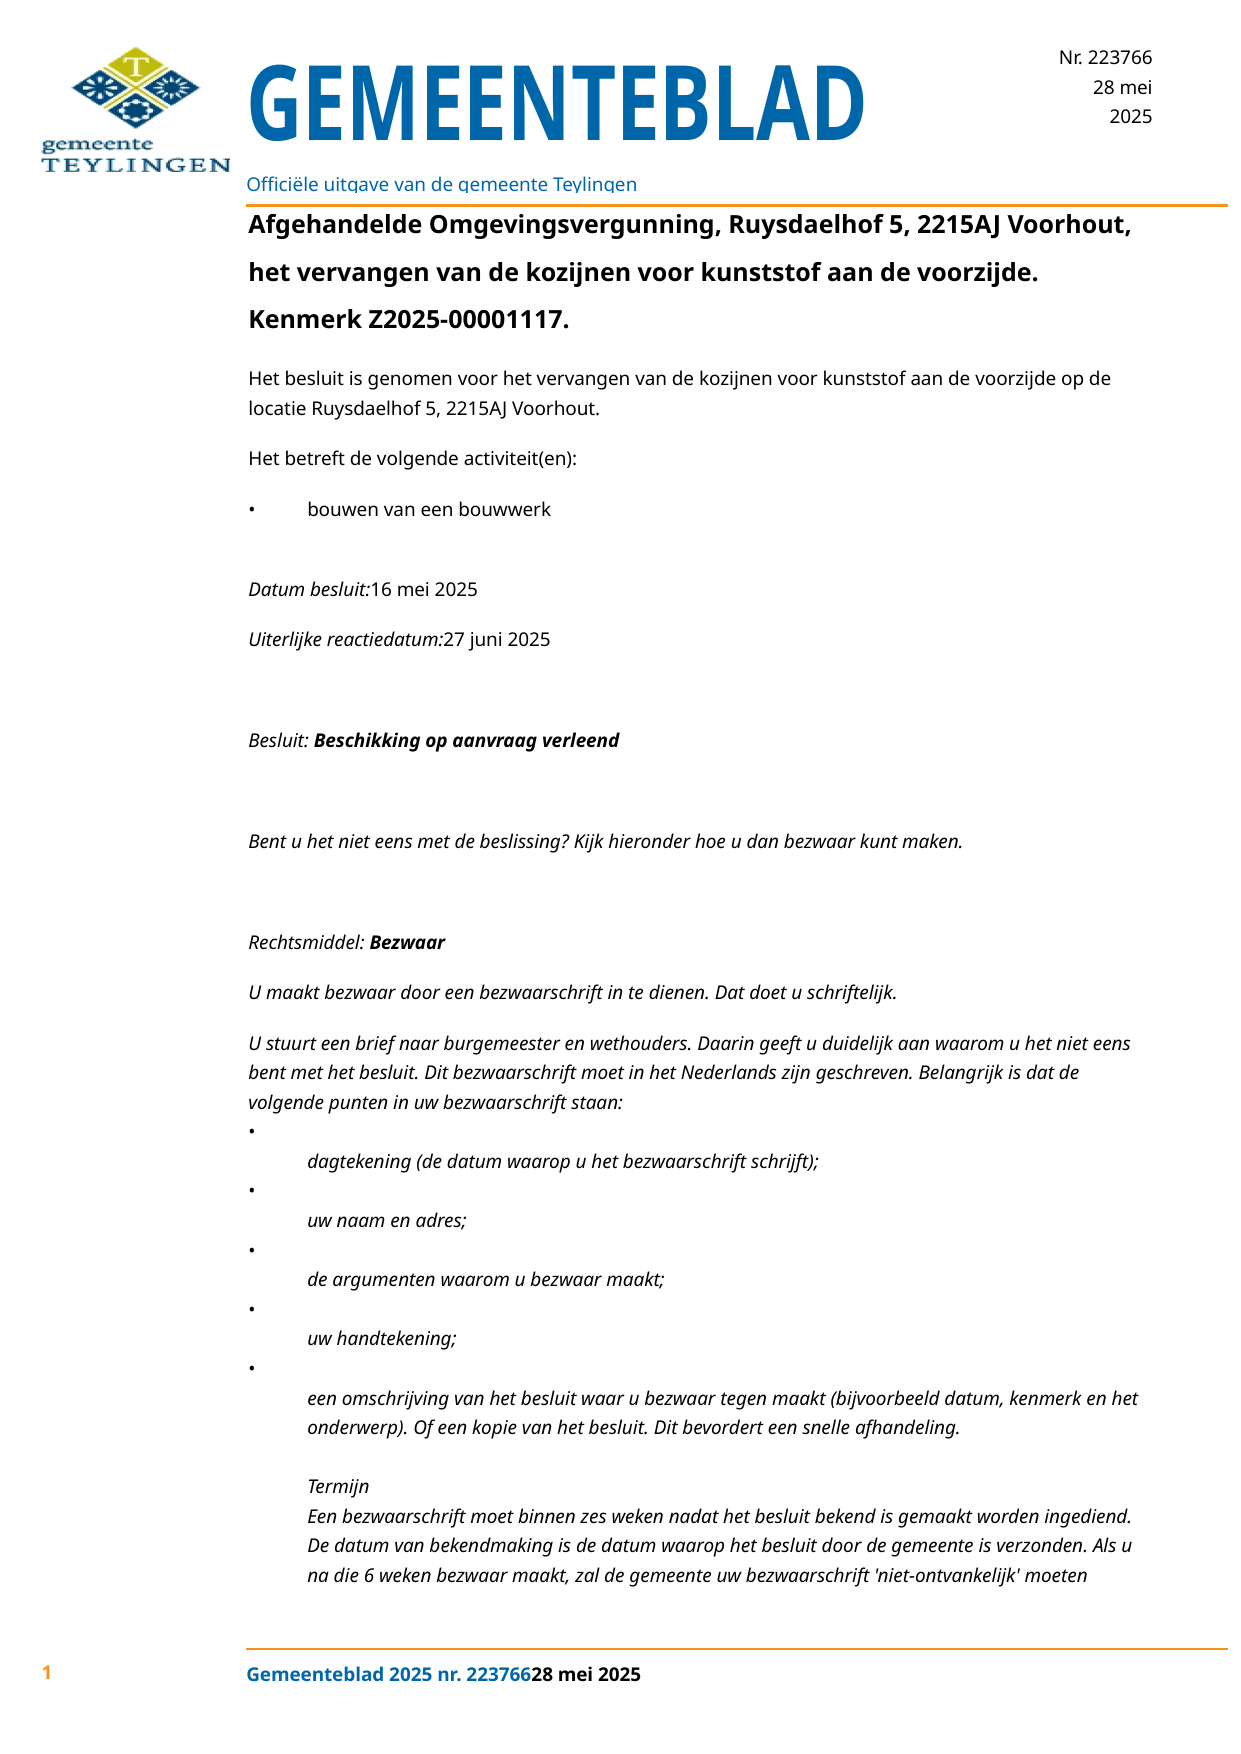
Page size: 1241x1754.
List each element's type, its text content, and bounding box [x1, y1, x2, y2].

text Het betreft de volgende activiteit(en): [248, 446, 1152, 471]
list Een bezwaarschrift moet binnen zes weken nadat het besluit bekend is gemaakt worden ingediend. De datum van bekendmaking is de datum waarop het besluit door de gemeente is verzonden. Als u na die 6 weken bezwaar maakt, zal de gemeente uw bezwaarschrift 'niet-ontvankelijk' moeten [248, 1503, 1152, 1588]
list bouwen van een bouwwerk [248, 496, 1152, 522]
text Datum besluit:16 mei 2025 [248, 576, 1152, 602]
text Bent u het niet eens met de beslissing? Kijk hieronder hoe u dan bezwaar kunt maken. [248, 828, 1152, 854]
text U stuurt een brief naar burgemeester en wethouders. Daarin geeft u duidelijk aan waarom u het niet eens bent met het besluit. Dit bezwaarschrift moet in het Nederlands zijn geschreven. Belangrijk is dat de volgende punten in uw bezwaarschrift staan: [248, 1030, 1152, 1114]
list de argumenten waarom u bezwaar maakt; [248, 1266, 1152, 1292]
picture [41, 47, 231, 172]
text Besluit: Beschikking op aanvraag verleend [248, 727, 1152, 753]
text Uiterlijke reactiedatum:27 juni 2025 [248, 626, 1152, 652]
text Het besluit is genomen voor het vervangen van de kozijnen voor kunststof aan de voorzijde op de locatie Ruysdaelhof 5, 2215AJ Voorhout. [248, 366, 1152, 421]
text Afgehandelde Omgevingsvergunning, Ruysdaelhof 5, 2215AJ Voorhout, het vervangen van de kozijnen voor kunststof aan de voorzijde. Kenmerk Z2025-00001117. [248, 207, 1152, 336]
text Rechtsmiddel: Bezwaar [248, 929, 1152, 954]
list Termijn [248, 1473, 1152, 1499]
list een omschrijving van het besluit waar u bezwaar tegen maakt (bijvoorbeeld datum, kenmerk en het onderwerp). Of een kopie van het besluit. Dit bevordert een snelle afhandeling. [248, 1385, 1152, 1440]
text U maakt bezwaar door een bezwaarschrift in te dienen. Dat doet u schriftelijk. [248, 979, 1152, 1005]
list uw handtekening; [248, 1326, 1152, 1351]
list dagtekening (de datum waarop u het bezwaarschrift schrijft); [248, 1148, 1152, 1174]
list uw naam en adres; [248, 1207, 1152, 1233]
